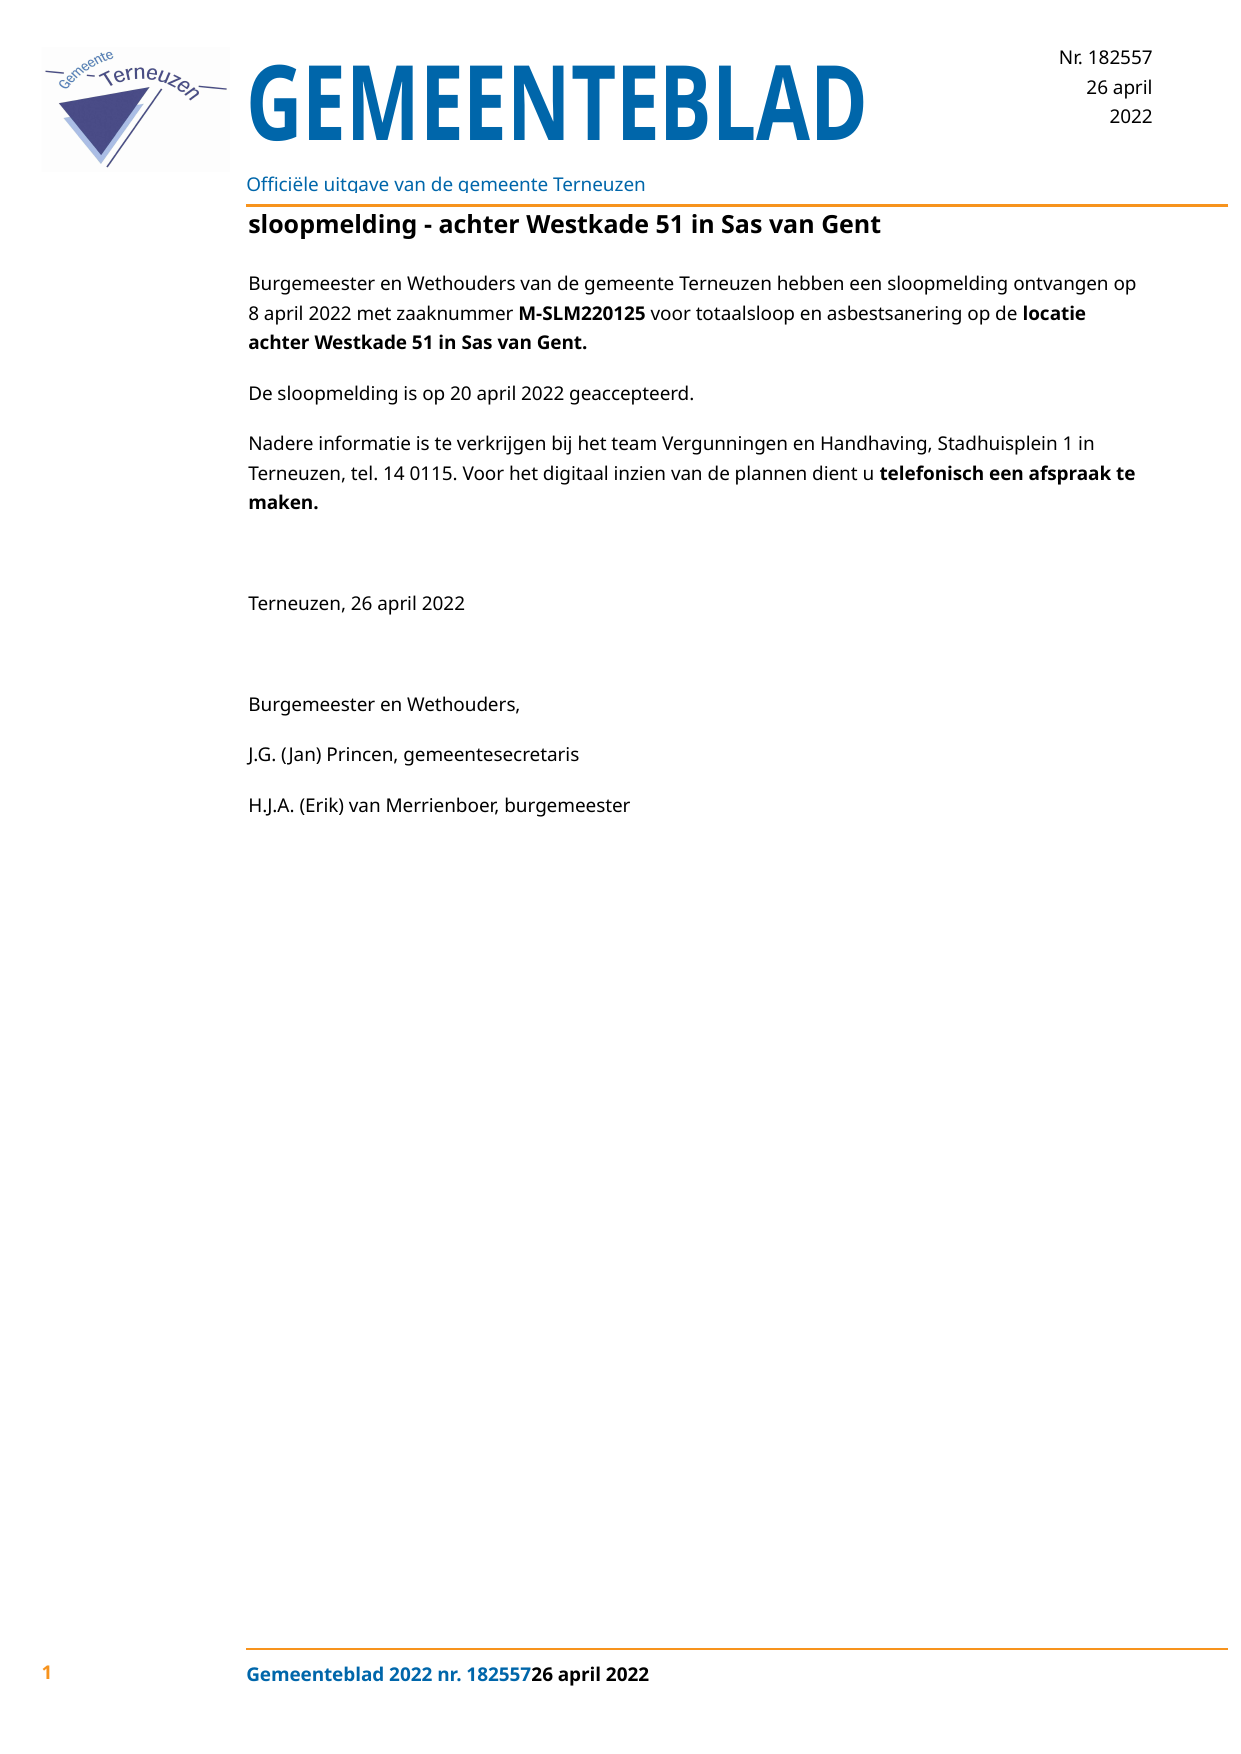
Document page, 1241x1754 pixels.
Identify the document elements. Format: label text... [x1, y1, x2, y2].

text Terneuzen, 26 april 2022 [248, 590, 1152, 616]
text Burgemeester en Wethouders, [248, 691, 1152, 717]
text H.J.A. (Erik) van Merrienboer, burgemeester [248, 792, 1152, 818]
picture [41, 47, 231, 172]
text sloopmelding - achter Westkade 51 in Sas van Gent [248, 207, 1152, 241]
text J.G. (Jan) Princen, gemeentesecretaris [248, 742, 1152, 767]
text De sloopmelding is op 20 april 2022 geaccepteerd. [248, 380, 1152, 406]
text Nadere informatie is te verkrijgen bij het team Vergunningen en Handhaving, Stadhuisplein 1 in Terneuzen, tel. 14 0115. Voor het digitaal inzien van de plannen dient u telefonisch een afspraak te maken. [248, 430, 1152, 515]
text Burgemeester en Wethouders van de gemeente Terneuzen hebben een sloopmelding ontvangen op 8 april 2022 met zaaknummer M-SLM220125 voor totaalsloop en asbestsanering op de locatie achter Westkade 51 in Sas van Gent. [248, 270, 1152, 355]
